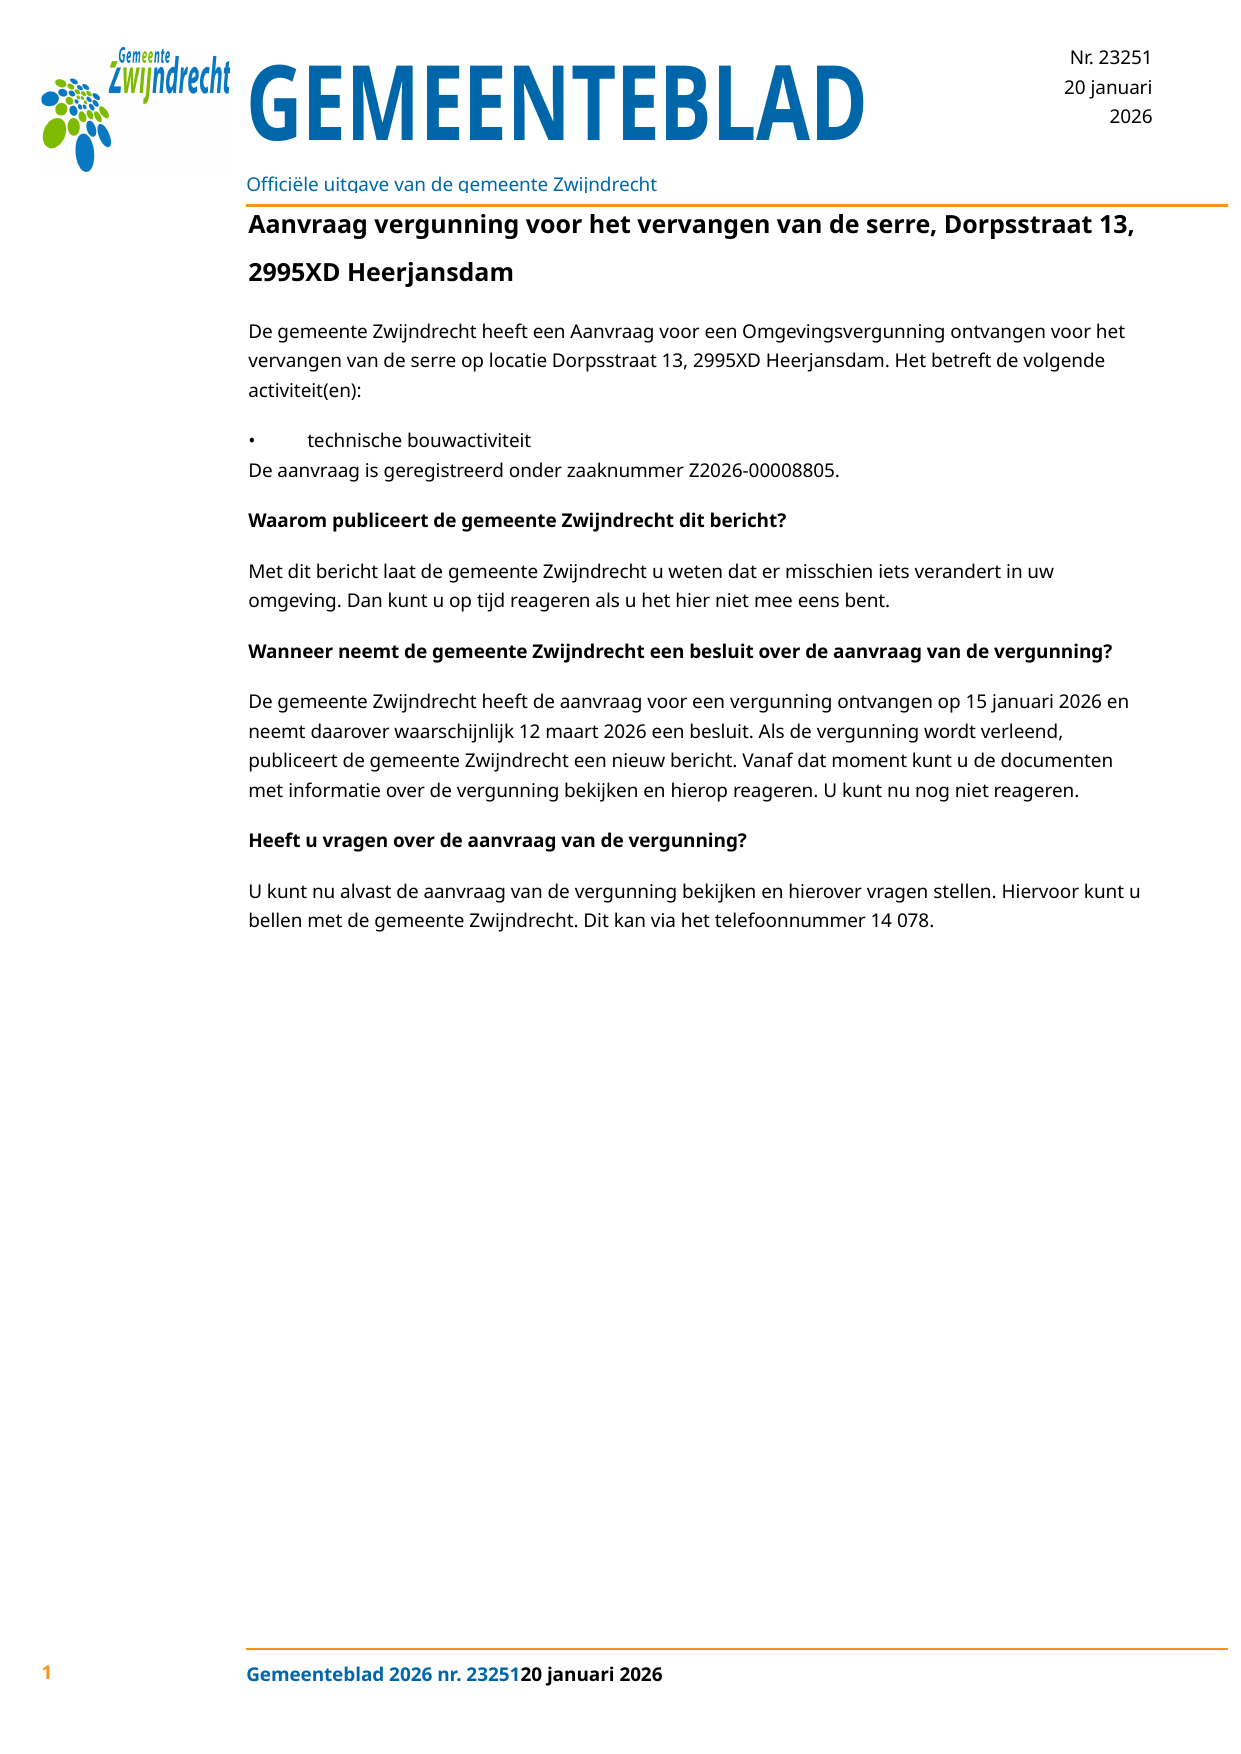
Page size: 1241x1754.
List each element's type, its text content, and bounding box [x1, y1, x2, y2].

text Heeft u vragen over de aanvraag van de vergunning? [248, 827, 1152, 853]
text Wanneer neemt de gemeente Zwijndrecht een besluit over de aanvraag van de vergunning? [248, 638, 1152, 664]
text Aanvraag vergunning voor het vervangen van de serre, Dorpsstraat 13, 2995XD Heerjansdam [248, 207, 1152, 288]
text Met dit bericht laat de gemeente Zwijndrecht u weten dat er misschien iets verandert in uw omgeving. Dan kunt u op tijd reageren als u het hier niet mee eens bent. [248, 558, 1152, 613]
text De gemeente Zwijndrecht heeft de aanvraag voor een vergunning ontvangen op 15 januari 2026 en neemt daarover waarschijnlijk 12 maart 2026 een besluit. Als de vergunning wordt verleend, publiceert de gemeente Zwijndrecht een nieuw bericht. Vanaf dat moment kunt u de documenten met informatie over de vergunning bekijken en hierop reageren. U kunt nu nog niet reageren. [248, 688, 1152, 803]
text De gemeente Zwijndrecht heeft een Aanvraag voor een Omgevingsvergunning ontvangen voor het vervangen van de serre op locatie Dorpsstraat 13, 2995XD Heerjansdam. Het betreft de volgende activiteit(en): [248, 318, 1152, 403]
text U kunt nu alvast de aanvraag van de vergunning bekijken en hierover vragen stellen. Hiervoor kunt u bellen met de gemeente Zwijndrecht. Dit kan via het telefoonnummer 14 078. [248, 878, 1152, 933]
text Waarom publiceert de gemeente Zwijndrecht dit bericht? [248, 507, 1152, 533]
picture [41, 47, 231, 172]
text De aanvraag is geregistreerd onder zaaknummer Z2026-00008805. [248, 457, 1152, 483]
list technische bouwactiviteit [248, 427, 1152, 453]
